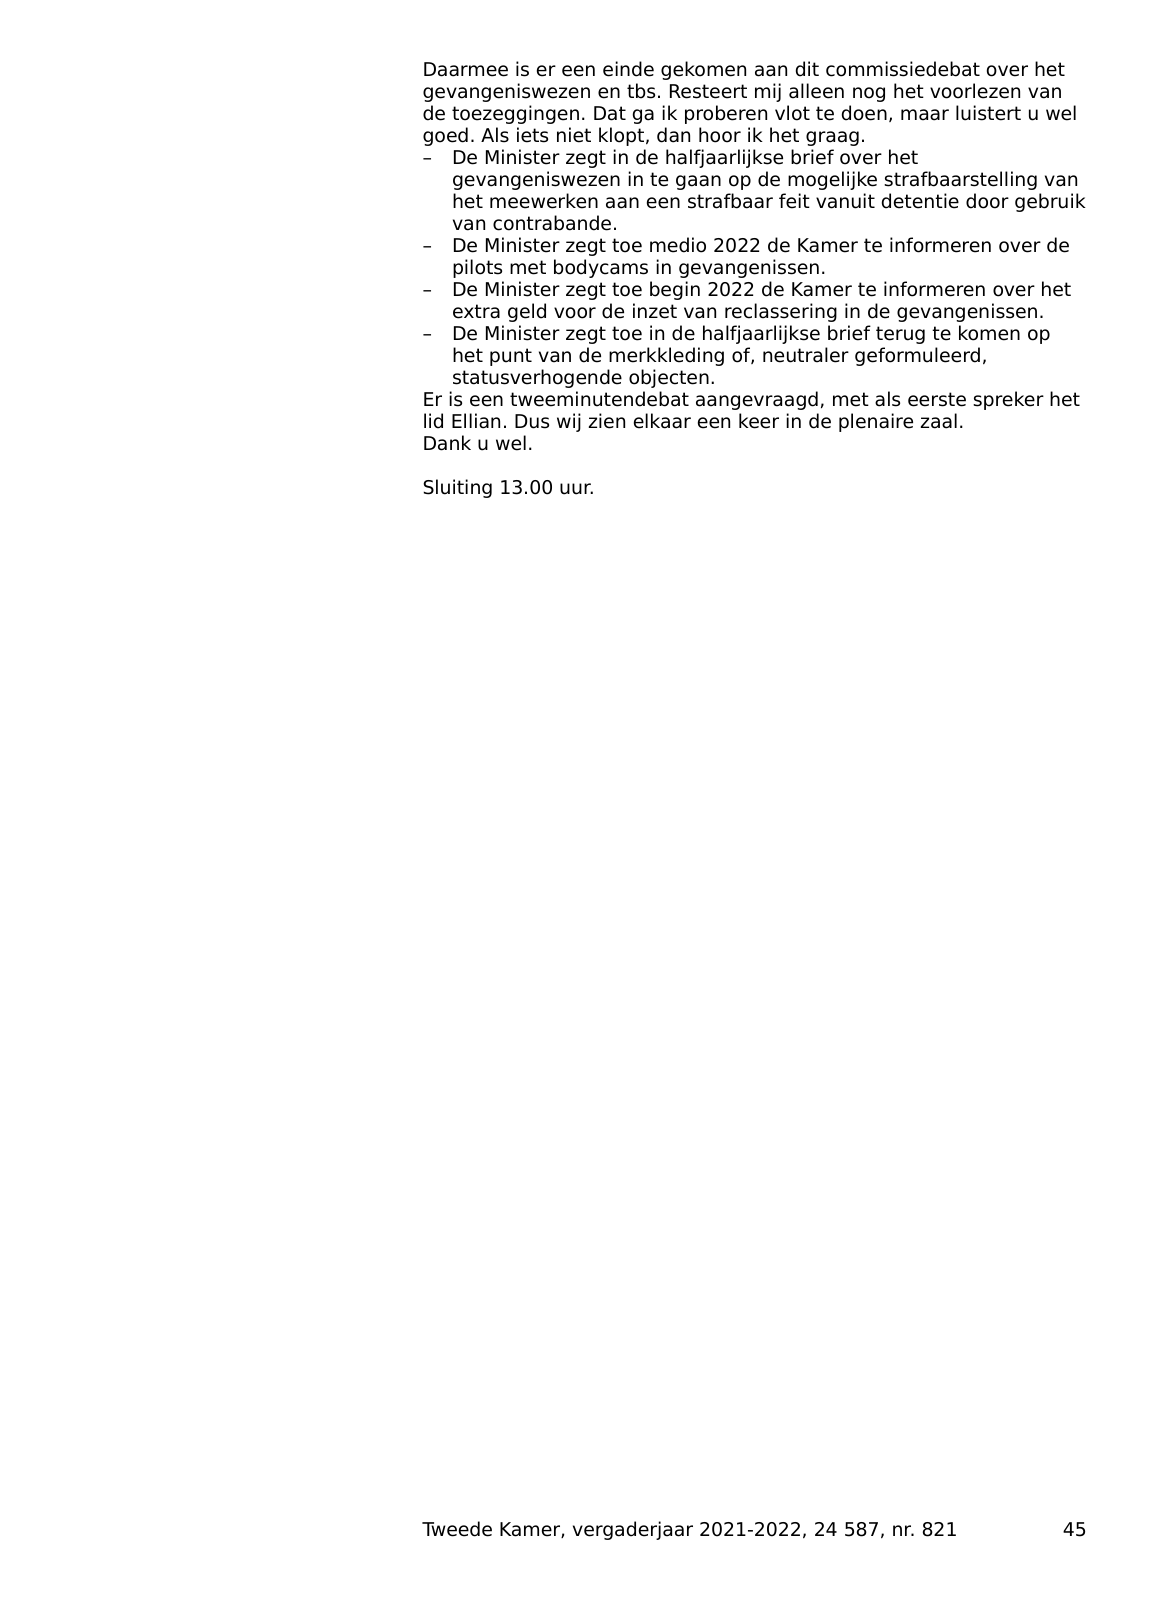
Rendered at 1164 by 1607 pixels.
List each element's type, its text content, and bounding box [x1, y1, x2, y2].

text Dank u wel. [422, 433, 1087, 455]
text Sluiting 13.00 uur. [422, 477, 1087, 499]
text – De Minister zegt toe in de halfjaarlijkse brief terug te komen op het punt van de merkkleding of, neutraler geformuleerd, statusverhogende objecten. [422, 323, 1087, 389]
text Daarmee is er een einde gekomen aan dit commissiedebat over het gevangeniswezen en tbs. Resteert mij alleen nog het voorlezen van de toezeggingen. Dat ga ik proberen vlot te doen, maar luistert u wel goed. Als iets niet klopt, dan hoor ik het graag. [422, 59, 1087, 147]
text – De Minister zegt toe medio 2022 de Kamer te informeren over de pilots met bodycams in gevangenissen. [422, 235, 1087, 279]
text – De Minister zegt in de halfjaarlijkse brief over het gevangeniswezen in te gaan op de mogelijke strafbaarstelling van het meewerken aan een strafbaar feit vanuit detentie door gebruik van contrabande. [422, 147, 1087, 235]
text Er is een tweeminutendebat aangevraagd, met als eerste spreker het lid Ellian. Dus wij zien elkaar een keer in de plenaire zaal. [422, 389, 1087, 433]
text – De Minister zegt toe begin 2022 de Kamer te informeren over het extra geld voor de inzet van reclassering in de gevangenissen. [422, 279, 1087, 323]
